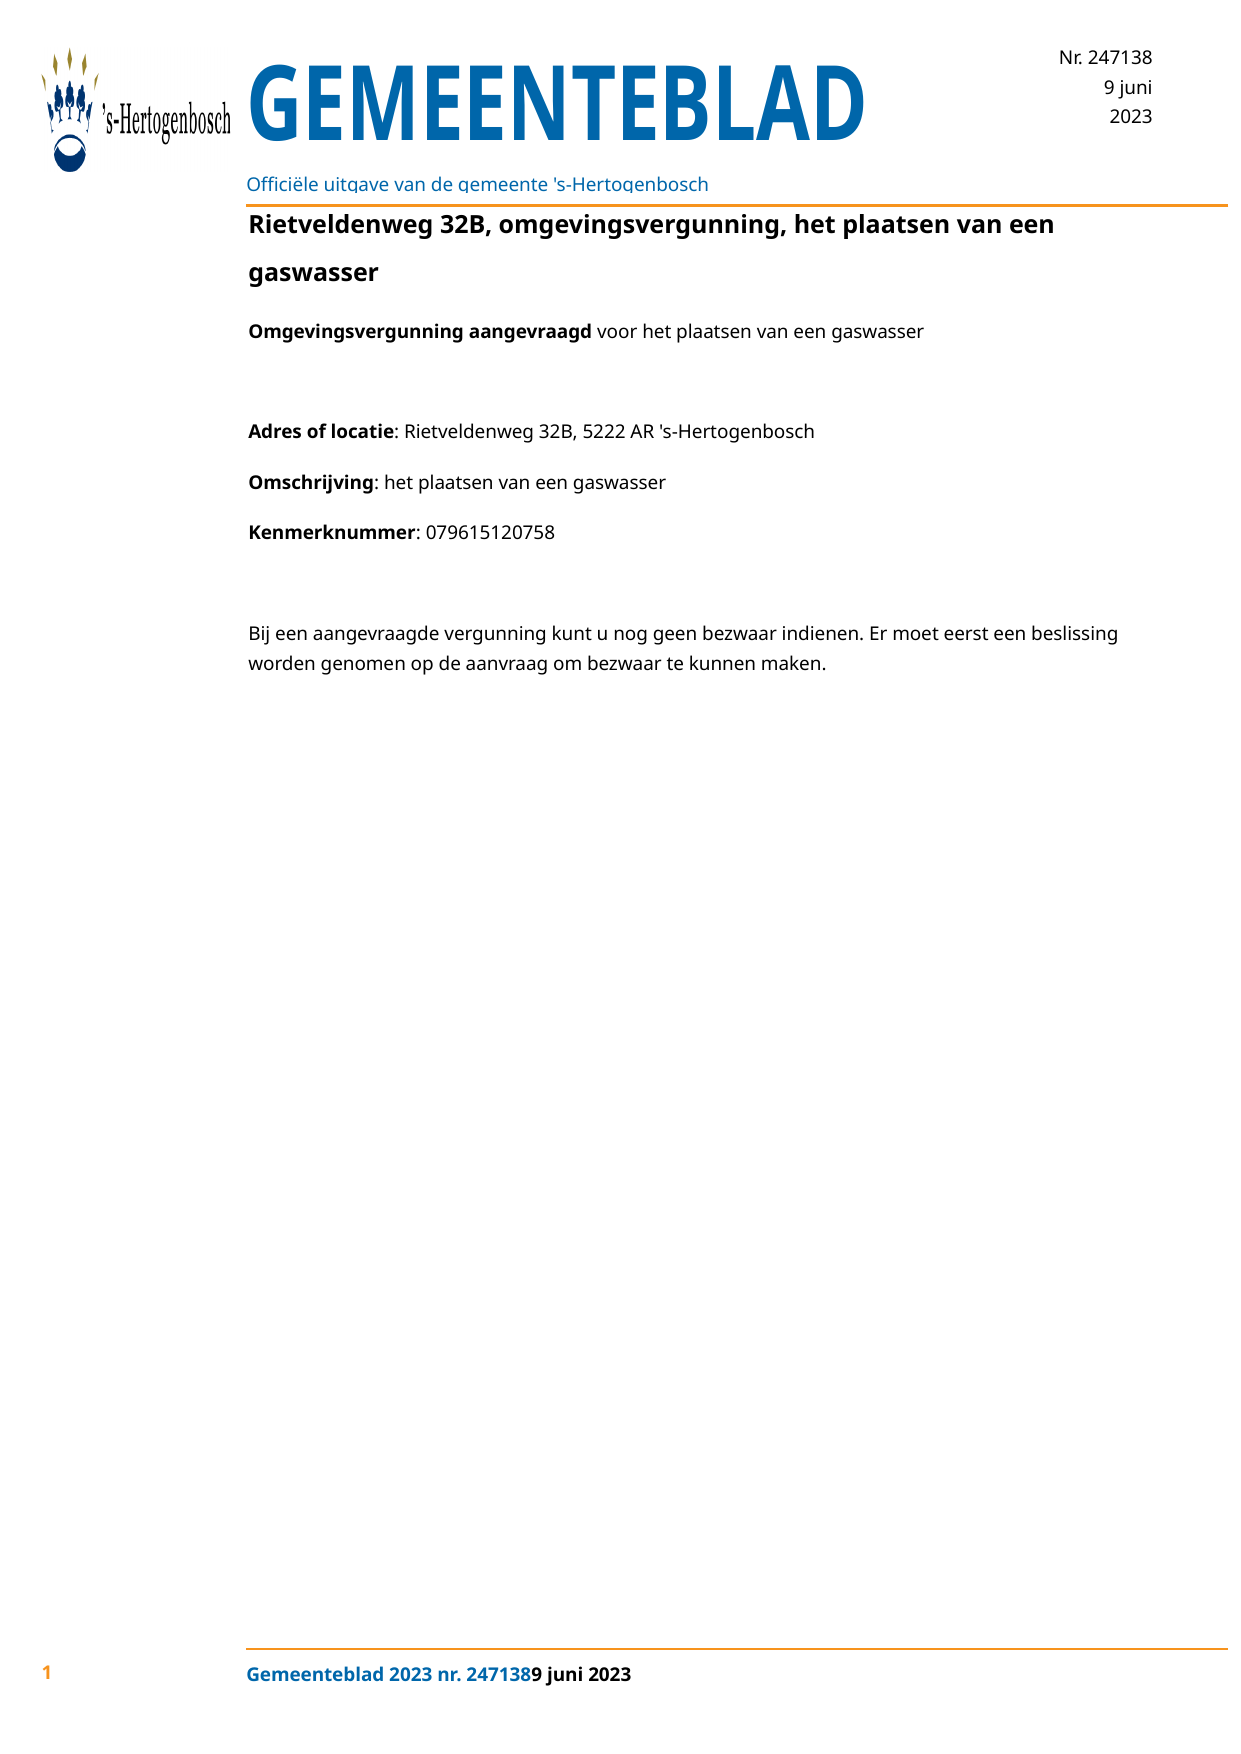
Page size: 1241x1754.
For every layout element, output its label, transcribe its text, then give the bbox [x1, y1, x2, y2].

text Bij een aangevraagde vergunning kunt u nog geen bezwaar indienen. Er moet eerst een beslissing worden genomen op de aanvraag om bezwaar te kunnen maken. [248, 620, 1152, 676]
text Adres of locatie: Rietveldenweg 32B, 5222 AR 's-Hertogenbosch [248, 419, 1152, 444]
text Rietveldenweg 32B, omgevingsvergunning, het plaatsen van een gaswasser [248, 207, 1152, 288]
text Omschrijving: het plaatsen van een gaswasser [248, 469, 1152, 495]
text Kenmerknummer: 079615120758 [248, 519, 1152, 545]
picture [41, 47, 231, 172]
text Omgevingsvergunning aangevraagd voor het plaatsen van een gaswasser [248, 318, 1152, 344]
